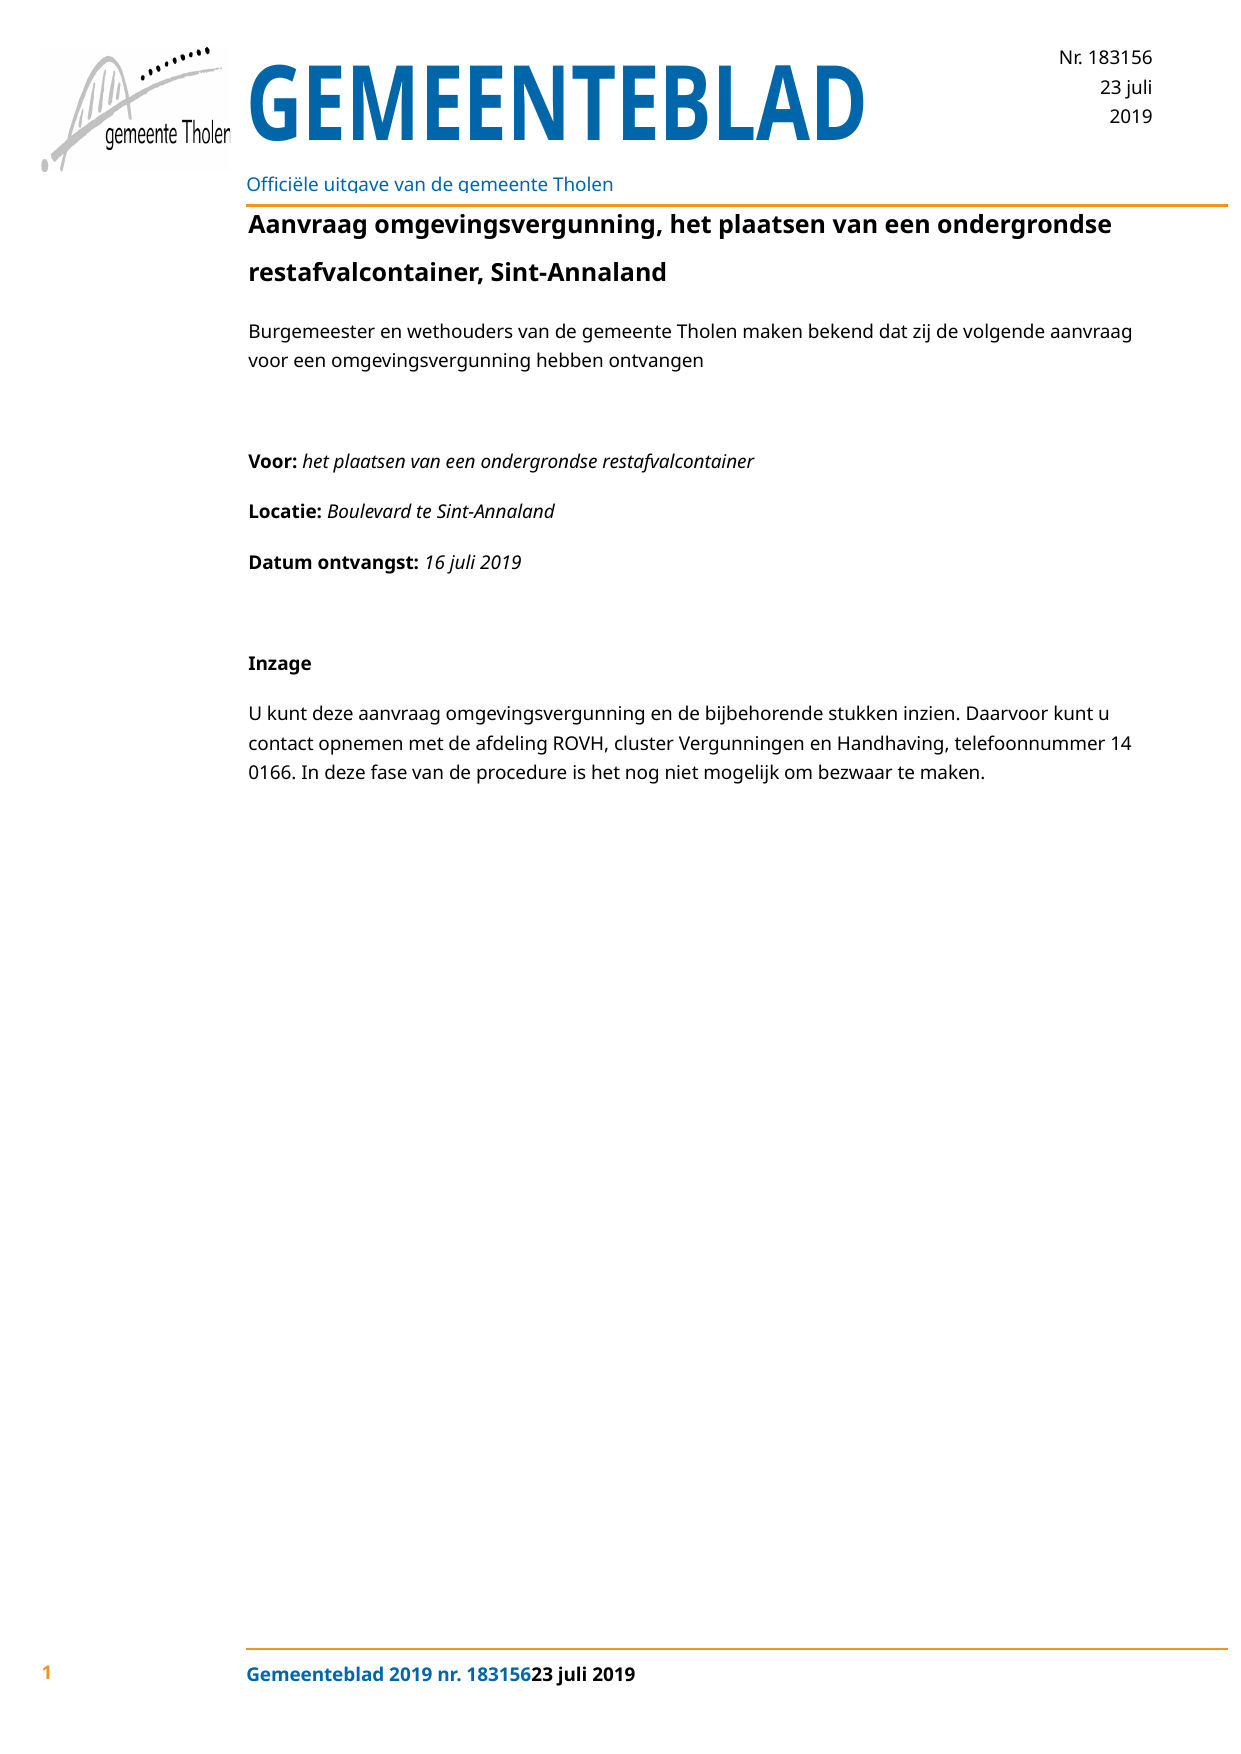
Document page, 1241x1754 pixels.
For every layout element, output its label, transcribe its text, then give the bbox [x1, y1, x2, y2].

text Locatie: Boulevard te Sint-Annaland [248, 499, 1152, 524]
text Voor: het plaatsen van een ondergrondse restafvalcontainer [248, 448, 1152, 474]
text Burgemeester en wethouders van de gemeente Tholen maken bekend dat zij de volgende aanvraag voor een omgevingsvergunning hebben ontvangen [248, 318, 1152, 373]
text U kunt deze aanvraag omgevingsvergunning en de bijbehorende stukken inzien. Daarvoor kunt u contact opnemen met de afdeling ROVH, cluster Vergunningen en Handhaving, telefoonnummer 14 0166. In deze fase van de procedure is het nog niet mogelijk om bezwaar te maken. [248, 700, 1152, 785]
text Datum ontvangst: 16 juli 2019 [248, 549, 1152, 575]
text Inzage [248, 650, 1152, 676]
text Aanvraag omgevingsvergunning, het plaatsen van een ondergrondse restafvalcontainer, Sint-Annaland [248, 207, 1152, 288]
picture [41, 47, 231, 172]
